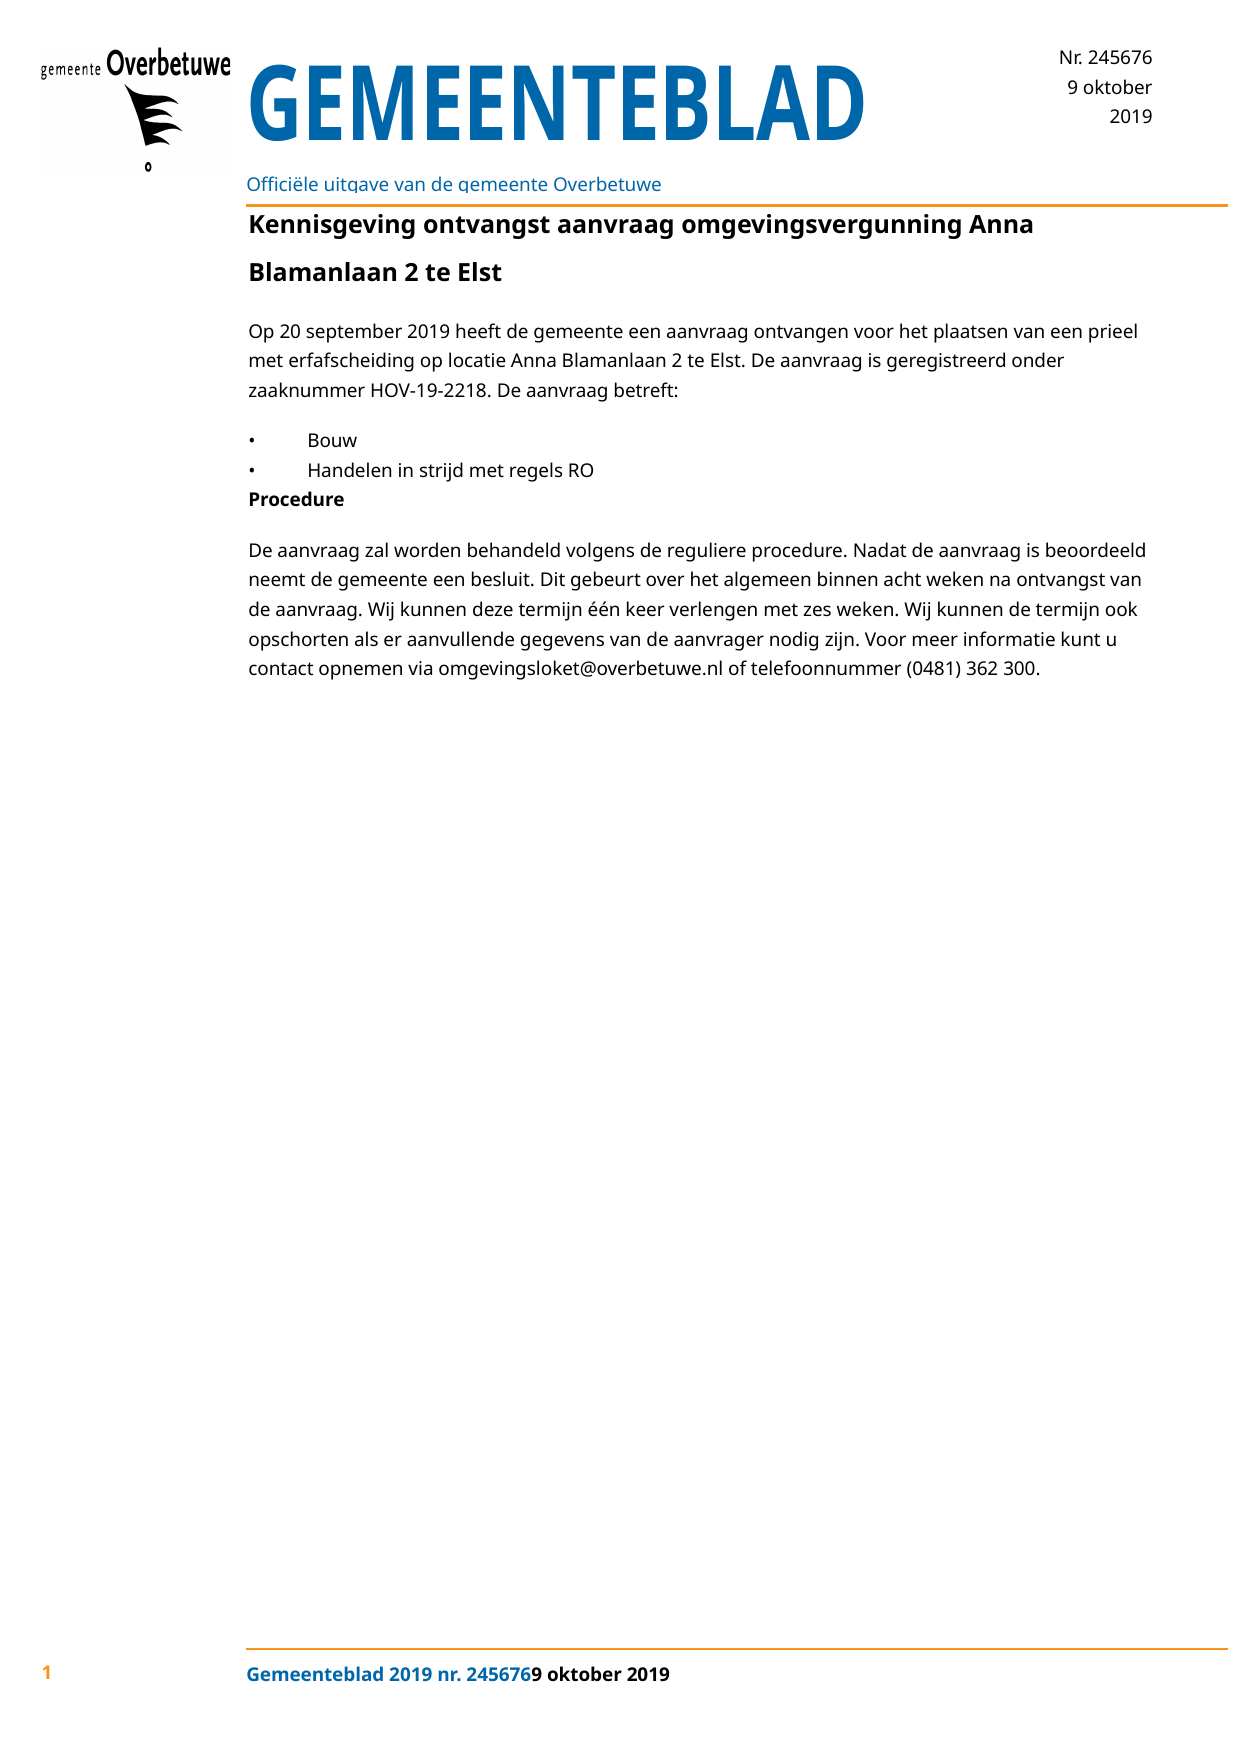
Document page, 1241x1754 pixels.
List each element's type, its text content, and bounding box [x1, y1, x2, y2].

text Op 20 september 2019 heeft de gemeente een aanvraag ontvangen voor het plaatsen van een prieel met erfafscheiding op locatie Anna Blamanlaan 2 te Elst. De aanvraag is geregistreerd onder zaaknummer HOV-19-2218. De aanvraag betreft: [248, 318, 1152, 403]
text Procedure [248, 487, 1152, 512]
list Bouw [248, 427, 1152, 453]
list Handelen in strijd met regels RO [248, 457, 1152, 483]
text De aanvraag zal worden behandeld volgens de reguliere procedure. Nadat de aanvraag is beoordeeld neemt de gemeente een besluit. Dit gebeurt over het algemeen binnen acht weken na ontvangst van de aanvraag. Wij kunnen deze termijn één keer verlengen met zes weken. Wij kunnen de termijn ook opschorten als er aanvullende gegevens van de aanvrager nodig zijn. Voor meer informatie kunt u contact opnemen via omgevingsloket@overbetuwe.nl of telefoonnummer (0481) 362 300. [248, 537, 1152, 681]
picture [41, 47, 231, 172]
text Kennisgeving ontvangst aanvraag omgevingsvergunning Anna Blamanlaan 2 te Elst [248, 207, 1152, 288]
